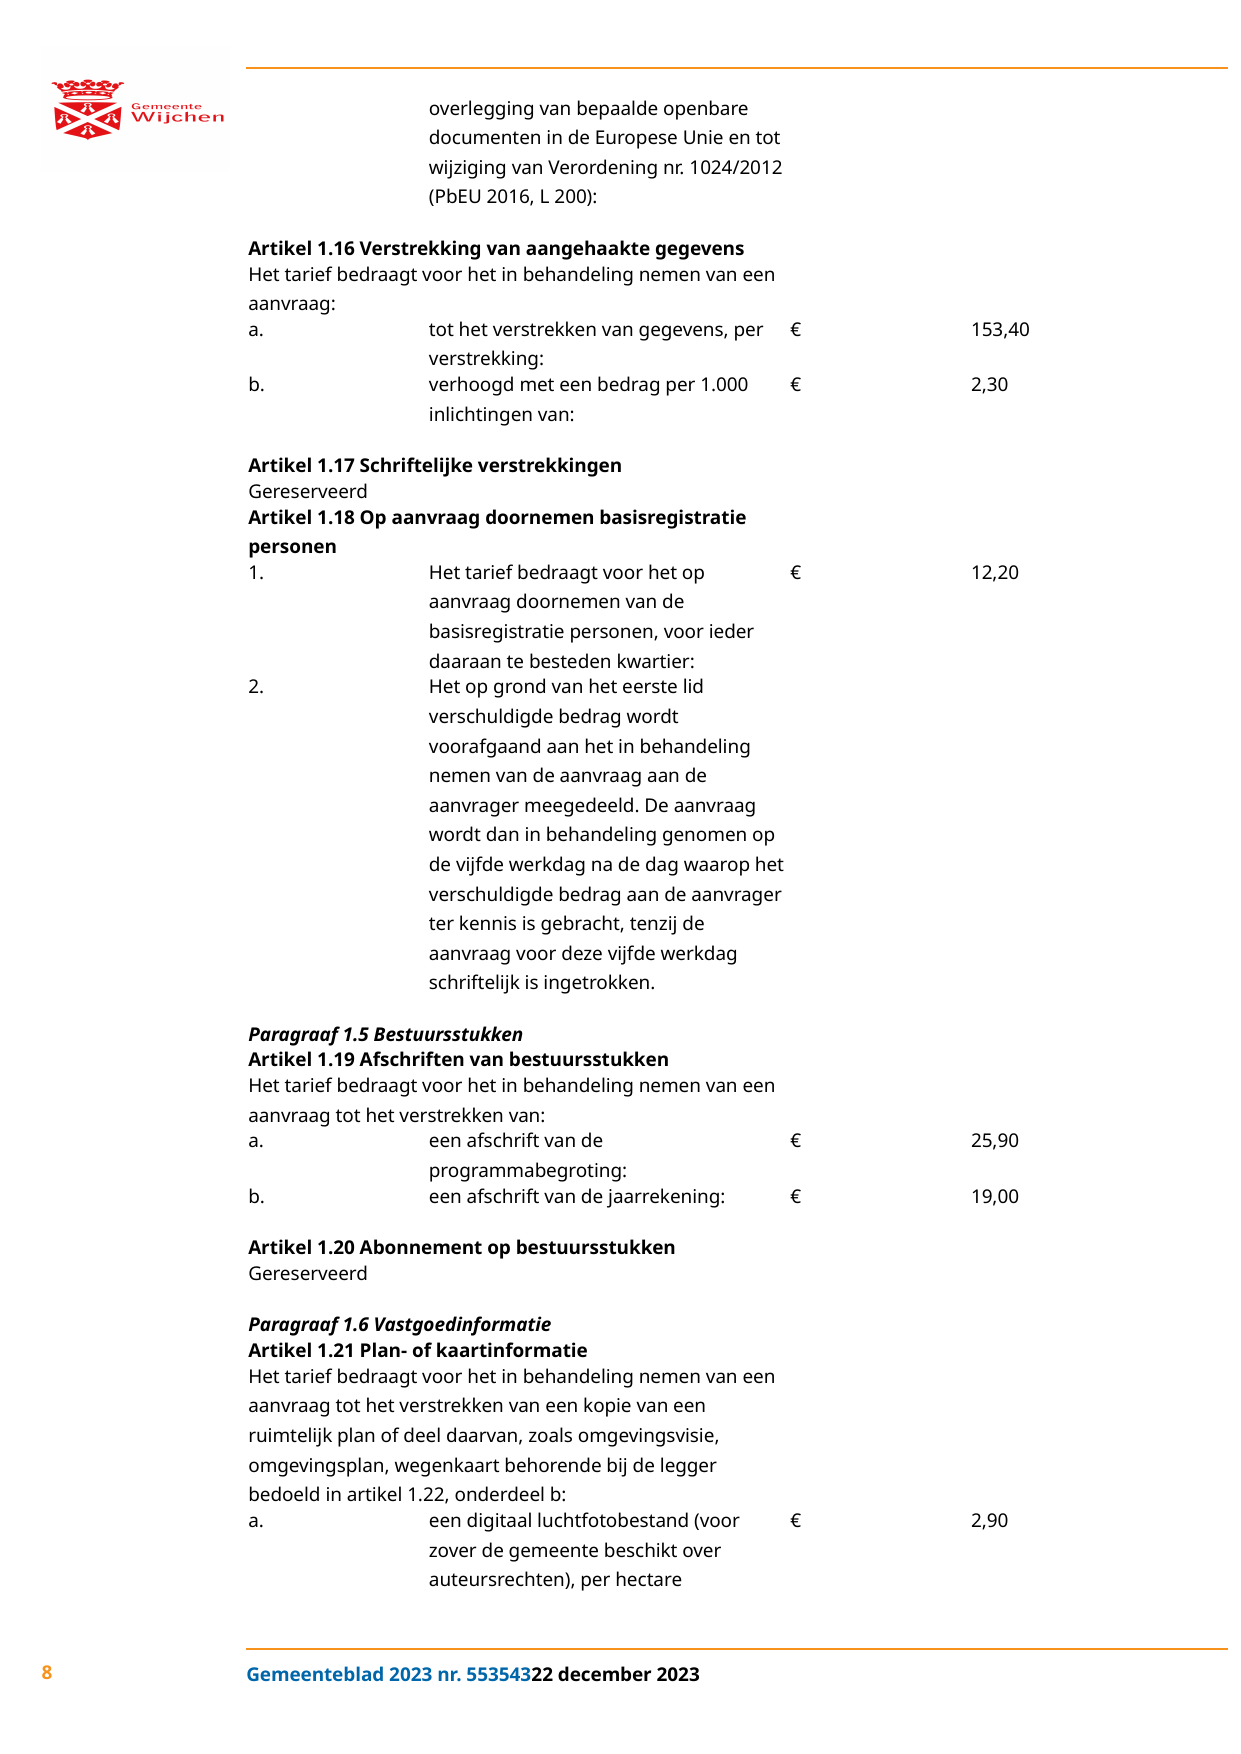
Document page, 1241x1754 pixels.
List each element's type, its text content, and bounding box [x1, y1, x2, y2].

table_cell b. [248, 371, 429, 427]
table_cell [248, 1286, 429, 1312]
table_cell een afschrift van de jaarrekening: [429, 1183, 790, 1209]
table_cell [248, 427, 429, 452]
table_cell [248, 995, 429, 1021]
table_cell [790, 478, 971, 504]
table_cell Artikel 1.17 Schriftelijke verstrekkingen [248, 453, 790, 478]
table_cell € [790, 371, 971, 427]
table_cell [790, 1235, 971, 1260]
table_cell [429, 1209, 609, 1234]
table_cell [971, 478, 1152, 504]
table_cell € [790, 1183, 971, 1209]
table_cell Artikel 1.19 Afschriften van bestuursstukken [248, 1047, 790, 1072]
table_cell 153,40 [971, 316, 1152, 371]
table_cell [790, 674, 971, 995]
table_cell [790, 1047, 971, 1072]
table_cell [971, 674, 1152, 995]
table_cell [609, 1286, 790, 1312]
table_cell b. [248, 1183, 429, 1209]
table_cell 25,90 [971, 1128, 1152, 1183]
table_cell [429, 995, 609, 1021]
table_cell [971, 235, 1152, 261]
table_cell [609, 209, 790, 235]
table_cell 12,20 [971, 559, 1152, 674]
picture [41, 47, 231, 172]
table_cell a. [248, 316, 429, 371]
table_cell [609, 427, 790, 452]
table_cell Artikel 1.20 Abonnement op bestuursstukken [248, 1235, 790, 1260]
table_cell [248, 209, 429, 235]
table_cell [971, 1073, 1152, 1128]
table_cell [971, 1209, 1152, 1234]
table_cell a. [248, 1507, 429, 1592]
table_cell 2,90 [971, 1507, 1152, 1592]
table_cell [790, 1312, 971, 1337]
table_cell [971, 1047, 1152, 1072]
table_cell [429, 427, 609, 452]
table_cell 1. [248, 559, 429, 674]
table_cell [971, 1021, 1152, 1047]
table_cell [971, 453, 1152, 478]
table_cell Gereserveerd [248, 478, 790, 504]
table_cell a. [248, 1128, 429, 1183]
table_cell [790, 1073, 971, 1128]
table_cell [790, 453, 971, 478]
table_cell [429, 1286, 609, 1312]
table_cell [971, 1286, 1152, 1312]
table_cell [790, 1260, 971, 1286]
table_cell Paragraaf 1.6 Vastgoedinformatie [248, 1312, 790, 1337]
table_cell € [790, 316, 971, 371]
table_cell verhoogd met een bedrag per 1.000 inlichtingen van: [429, 371, 790, 427]
table_cell [790, 995, 971, 1021]
table_cell [609, 995, 790, 1021]
table_cell € [790, 1507, 971, 1592]
table_cell [971, 1338, 1152, 1363]
table_cell Artikel 1.16 Verstrekking van aangehaakte gegevens [248, 235, 790, 261]
table_cell Paragraaf 1.5 Bestuursstukken [248, 1021, 790, 1047]
table_cell [790, 504, 971, 559]
table_cell Artikel 1.18 Op aanvraag doornemen basisregistratie personen [248, 504, 790, 559]
table_cell [790, 1209, 971, 1234]
table_cell [971, 95, 1152, 209]
table_cell [790, 1338, 971, 1363]
table_cell € [790, 559, 971, 674]
table_cell Artikel 1.21 Plan- of kaartinformatie [248, 1338, 790, 1363]
table_cell [971, 1260, 1152, 1286]
table_cell een afschrift van de programmabegroting: [429, 1128, 790, 1183]
table_cell [790, 95, 971, 209]
table_cell [790, 1286, 971, 1312]
table_cell [790, 235, 971, 261]
table_cell Het tarief bedraagt voor het in behandeling nemen van een aanvraag: [248, 261, 790, 316]
table_cell [971, 1235, 1152, 1260]
table_cell [609, 1209, 790, 1234]
table_cell 2,30 [971, 371, 1152, 427]
table_cell [971, 261, 1152, 316]
table_cell Het tarief bedraagt voor het in behandeling nemen van een aanvraag tot het verstrekken van: [248, 1073, 790, 1128]
table_cell [971, 504, 1152, 559]
table_cell [971, 1363, 1152, 1507]
table_cell [790, 261, 971, 316]
table_cell [248, 1209, 429, 1234]
table_cell [248, 95, 429, 209]
table_cell [429, 209, 609, 235]
table_cell 19,00 [971, 1183, 1152, 1209]
table_cell [971, 1312, 1152, 1337]
table_cell € [790, 1128, 971, 1183]
table_cell Gereserveerd [248, 1260, 790, 1286]
table_cell [790, 209, 971, 235]
table_cell overlegging van bepaalde openbare documenten in de Europese Unie en tot wijziging van Verordening nr. 1024/2012 (PbEU 2016, L 200): [429, 95, 790, 209]
table_cell een digitaal luchtfotobestand (voor zover de gemeente beschikt over auteursrechten), per hectare [429, 1507, 790, 1592]
table_cell [790, 427, 971, 452]
table_cell [790, 1021, 971, 1047]
table_cell [971, 427, 1152, 452]
table_cell Het tarief bedraagt voor het op aanvraag doornemen van de basisregistratie personen, voor ieder daaraan te besteden kwartier: [429, 559, 790, 674]
table_cell Het op grond van het eerste lid verschuldigde bedrag wordt voorafgaand aan het in behandeling nemen van de aanvraag aan de aanvrager meegedeeld. De aanvraag wordt dan in behandeling genomen op de vijfde werkdag na de dag waarop het verschuldigde bedrag aan de aanvrager ter kennis is gebracht, tenzij de aanvraag voor deze vijfde werkdag schriftelijk is ingetrokken. [429, 674, 790, 995]
table_cell 2. [248, 674, 429, 995]
table_cell Het tarief bedraagt voor het in behandeling nemen van een aanvraag tot het verstrekken van een kopie van een ruimtelijk plan of deel daarvan, zoals omgevingsvisie, omgevingsplan, wegenkaart behorende bij de legger bedoeld in artikel 1.22, onderdeel b: [248, 1363, 790, 1507]
table_cell [790, 1363, 971, 1507]
table_cell [971, 209, 1152, 235]
table_cell [971, 995, 1152, 1021]
table_cell tot het verstrekken van gegevens, per verstrekking: [429, 316, 790, 371]
